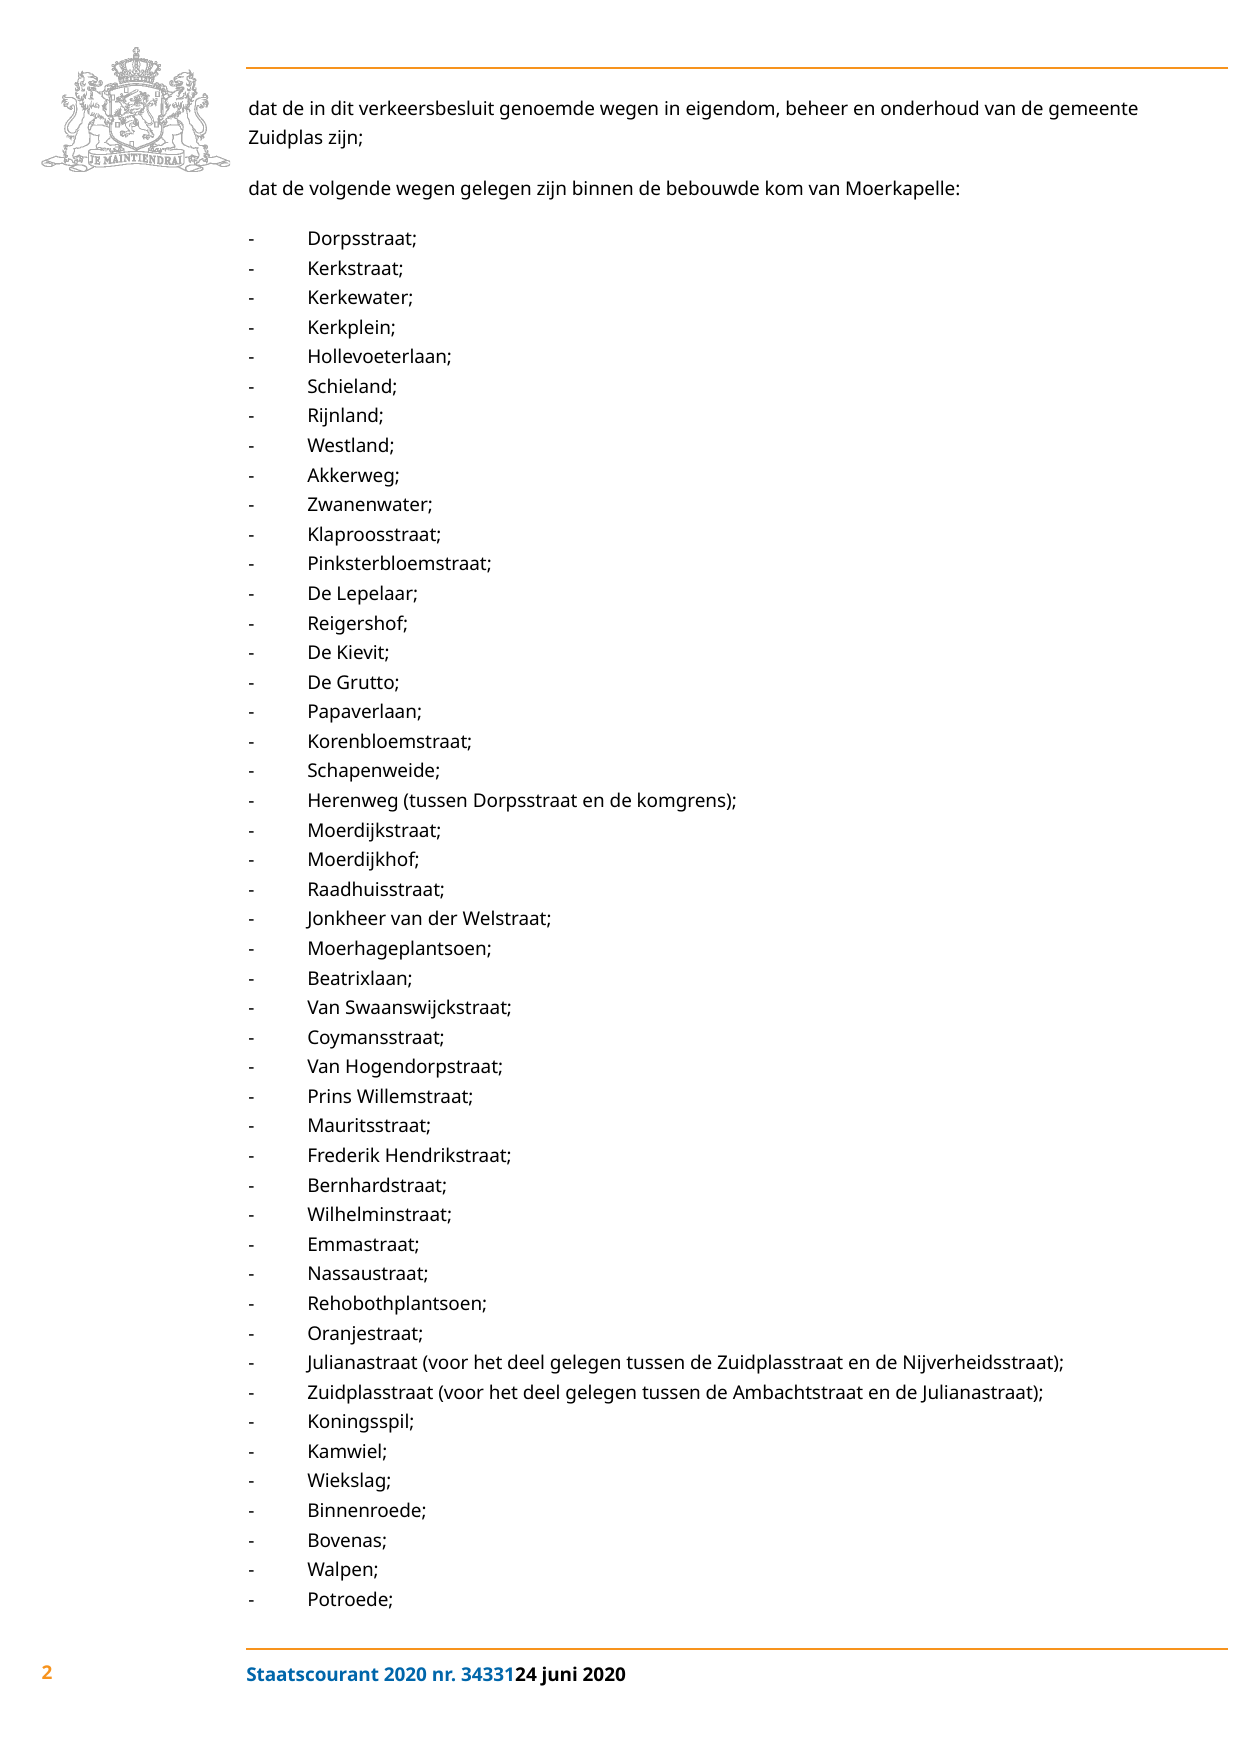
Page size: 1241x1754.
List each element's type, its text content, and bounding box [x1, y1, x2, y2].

list Herenweg (tussen Dorpsstraat en de komgrens); [248, 787, 1152, 813]
list Rehobothplantsoen; [248, 1290, 1152, 1316]
picture [41, 47, 231, 172]
list Kamwiel; [248, 1438, 1152, 1464]
list De Lepelaar; [248, 580, 1152, 606]
list Korenbloemstraat; [248, 728, 1152, 754]
list Akkerweg; [248, 462, 1152, 488]
list Walpen; [248, 1556, 1152, 1582]
list Beatrixlaan; [248, 965, 1152, 991]
text dat de in dit verkeersbesluit genoemde wegen in eigendom, beheer en onderhoud van de gemeente Zuidplas zijn; [248, 95, 1152, 150]
list Kerkplein; [248, 314, 1152, 340]
list Jonkheer van der Welstraat; [248, 906, 1152, 931]
list Raadhuisstraat; [248, 876, 1152, 902]
list De Grutto; [248, 669, 1152, 695]
list Papaverlaan; [248, 698, 1152, 724]
list Dorpsstraat; [248, 225, 1152, 251]
list Mauritsstraat; [248, 1113, 1152, 1138]
list Klaproosstraat; [248, 521, 1152, 547]
list Nassaustraat; [248, 1261, 1152, 1286]
list Bovenas; [248, 1527, 1152, 1553]
list Binnenroede; [248, 1497, 1152, 1523]
list Van Swaanswijckstraat; [248, 994, 1152, 1020]
list Wilhelminstraat; [248, 1201, 1152, 1227]
list Julianastraat (voor het deel gelegen tussen de Zuidplasstraat en de Nijverheidsstraat); [248, 1349, 1152, 1375]
list Oranjestraat; [248, 1320, 1152, 1346]
list Coymansstraat; [248, 1024, 1152, 1050]
list Kerkstraat; [248, 255, 1152, 281]
list Schapenweide; [248, 758, 1152, 783]
text dat de volgende wegen gelegen zijn binnen de bebouwde kom van Moerkapelle: [248, 175, 1152, 201]
list Westland; [248, 432, 1152, 458]
list Reigershof; [248, 610, 1152, 636]
list Emmastraat; [248, 1231, 1152, 1257]
list Hollevoeterlaan; [248, 343, 1152, 369]
list Frederik Hendrikstraat; [248, 1142, 1152, 1168]
list Pinksterbloemstraat; [248, 551, 1152, 576]
list Bernhardstraat; [248, 1172, 1152, 1198]
list Zuidplasstraat (voor het deel gelegen tussen de Ambachtstraat en de Julianastraat); [248, 1379, 1152, 1405]
list Koningsspil; [248, 1408, 1152, 1434]
list Rijnland; [248, 403, 1152, 428]
list Wiekslag; [248, 1468, 1152, 1493]
list Kerkewater; [248, 284, 1152, 310]
list Zwanenwater; [248, 491, 1152, 517]
list Potroede; [248, 1586, 1152, 1612]
list Van Hogendorpstraat; [248, 1053, 1152, 1079]
list De Kievit; [248, 639, 1152, 665]
list Moerhageplantsoen; [248, 935, 1152, 961]
list Schieland; [248, 373, 1152, 399]
list Moerdijkhof; [248, 846, 1152, 872]
list Prins Willemstraat; [248, 1083, 1152, 1109]
list Moerdijkstraat; [248, 817, 1152, 843]
